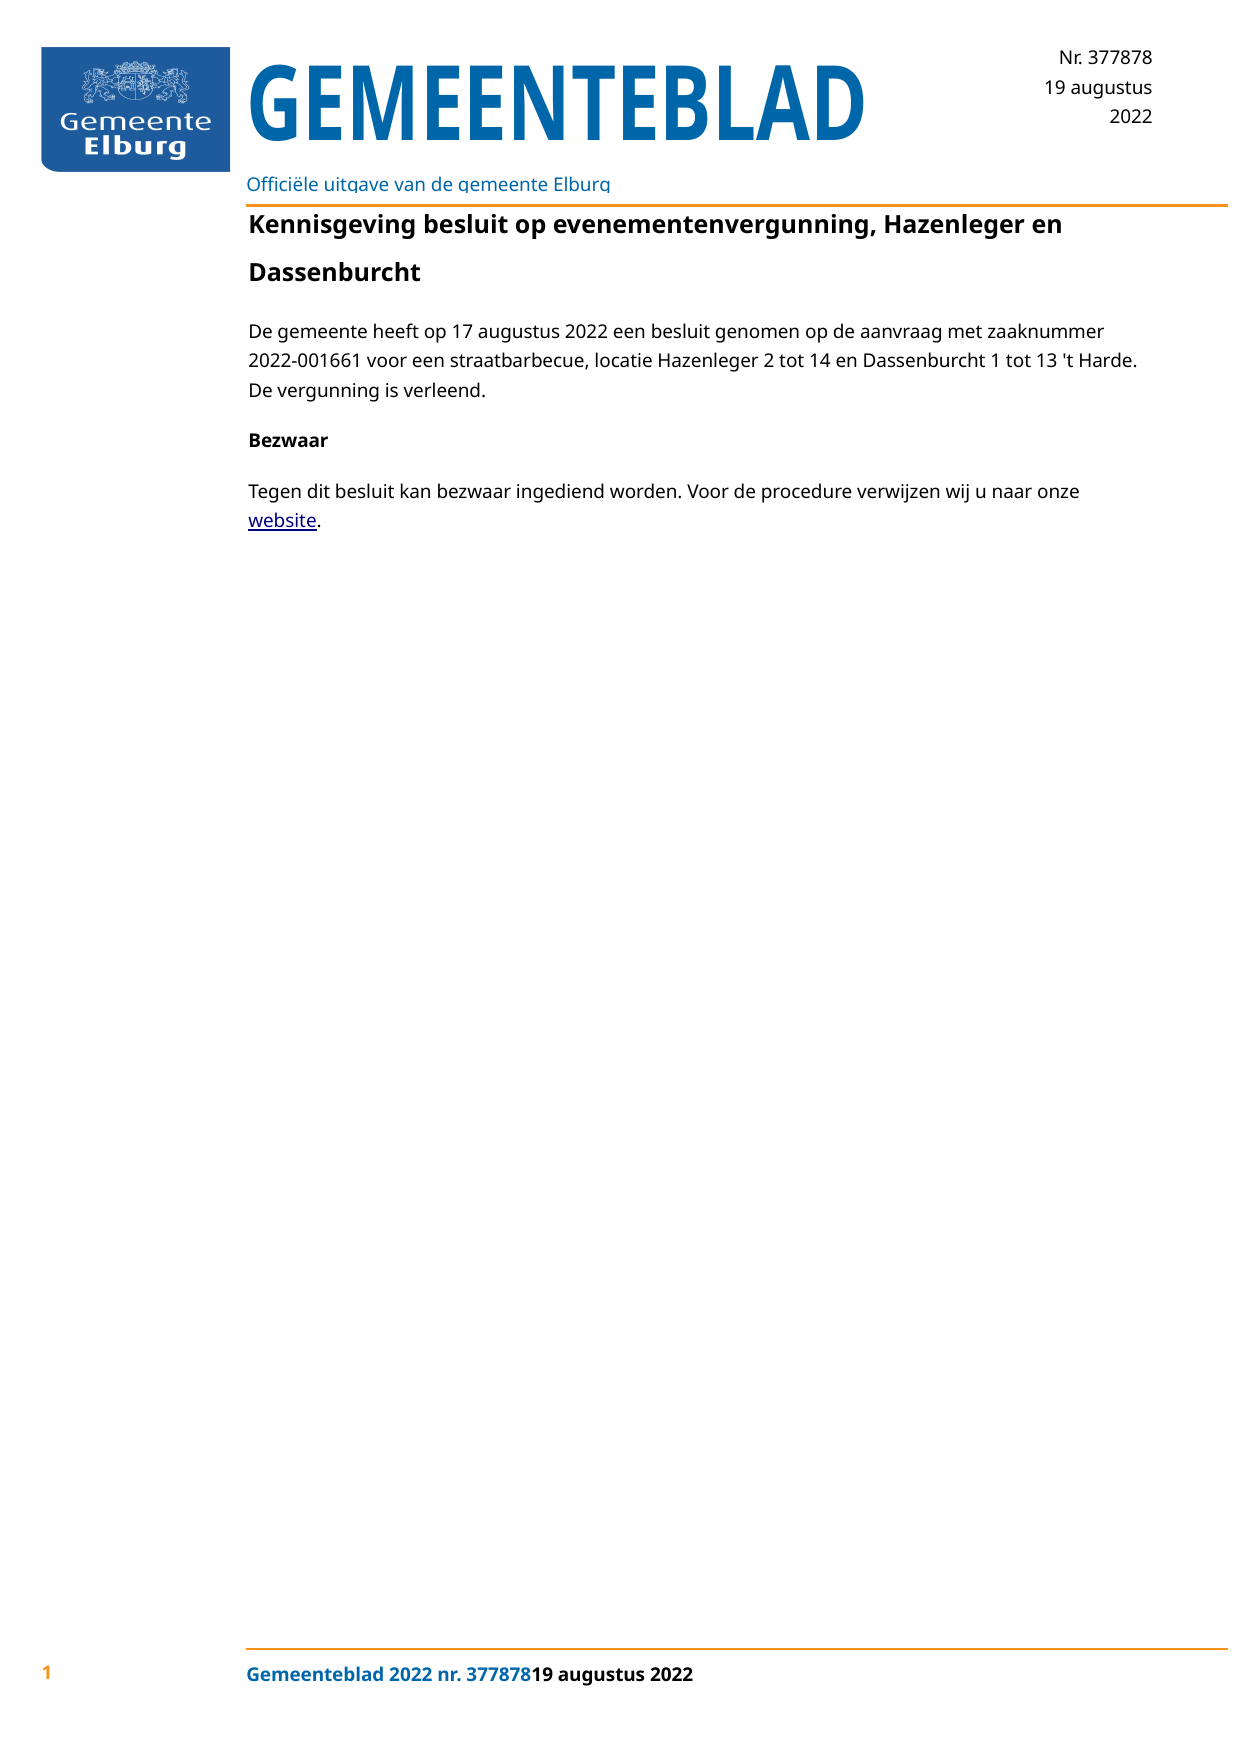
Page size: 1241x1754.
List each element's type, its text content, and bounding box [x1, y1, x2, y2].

text Bezwaar [248, 427, 1152, 453]
text Tegen dit besluit kan bezwaar ingediend worden. Voor de procedure verwijzen wij u naar onze website. [248, 478, 1152, 533]
picture [41, 47, 231, 172]
text De gemeente heeft op 17 augustus 2022 een besluit genomen op de aanvraag met zaaknummer 2022-001661 voor een straatbarbecue, locatie Hazenleger 2 tot 14 en Dassenburcht 1 tot 13 't Harde. De vergunning is verleend. [248, 318, 1152, 403]
text Kennisgeving besluit op evenementenvergunning, Hazenleger en Dassenburcht [248, 207, 1152, 288]
